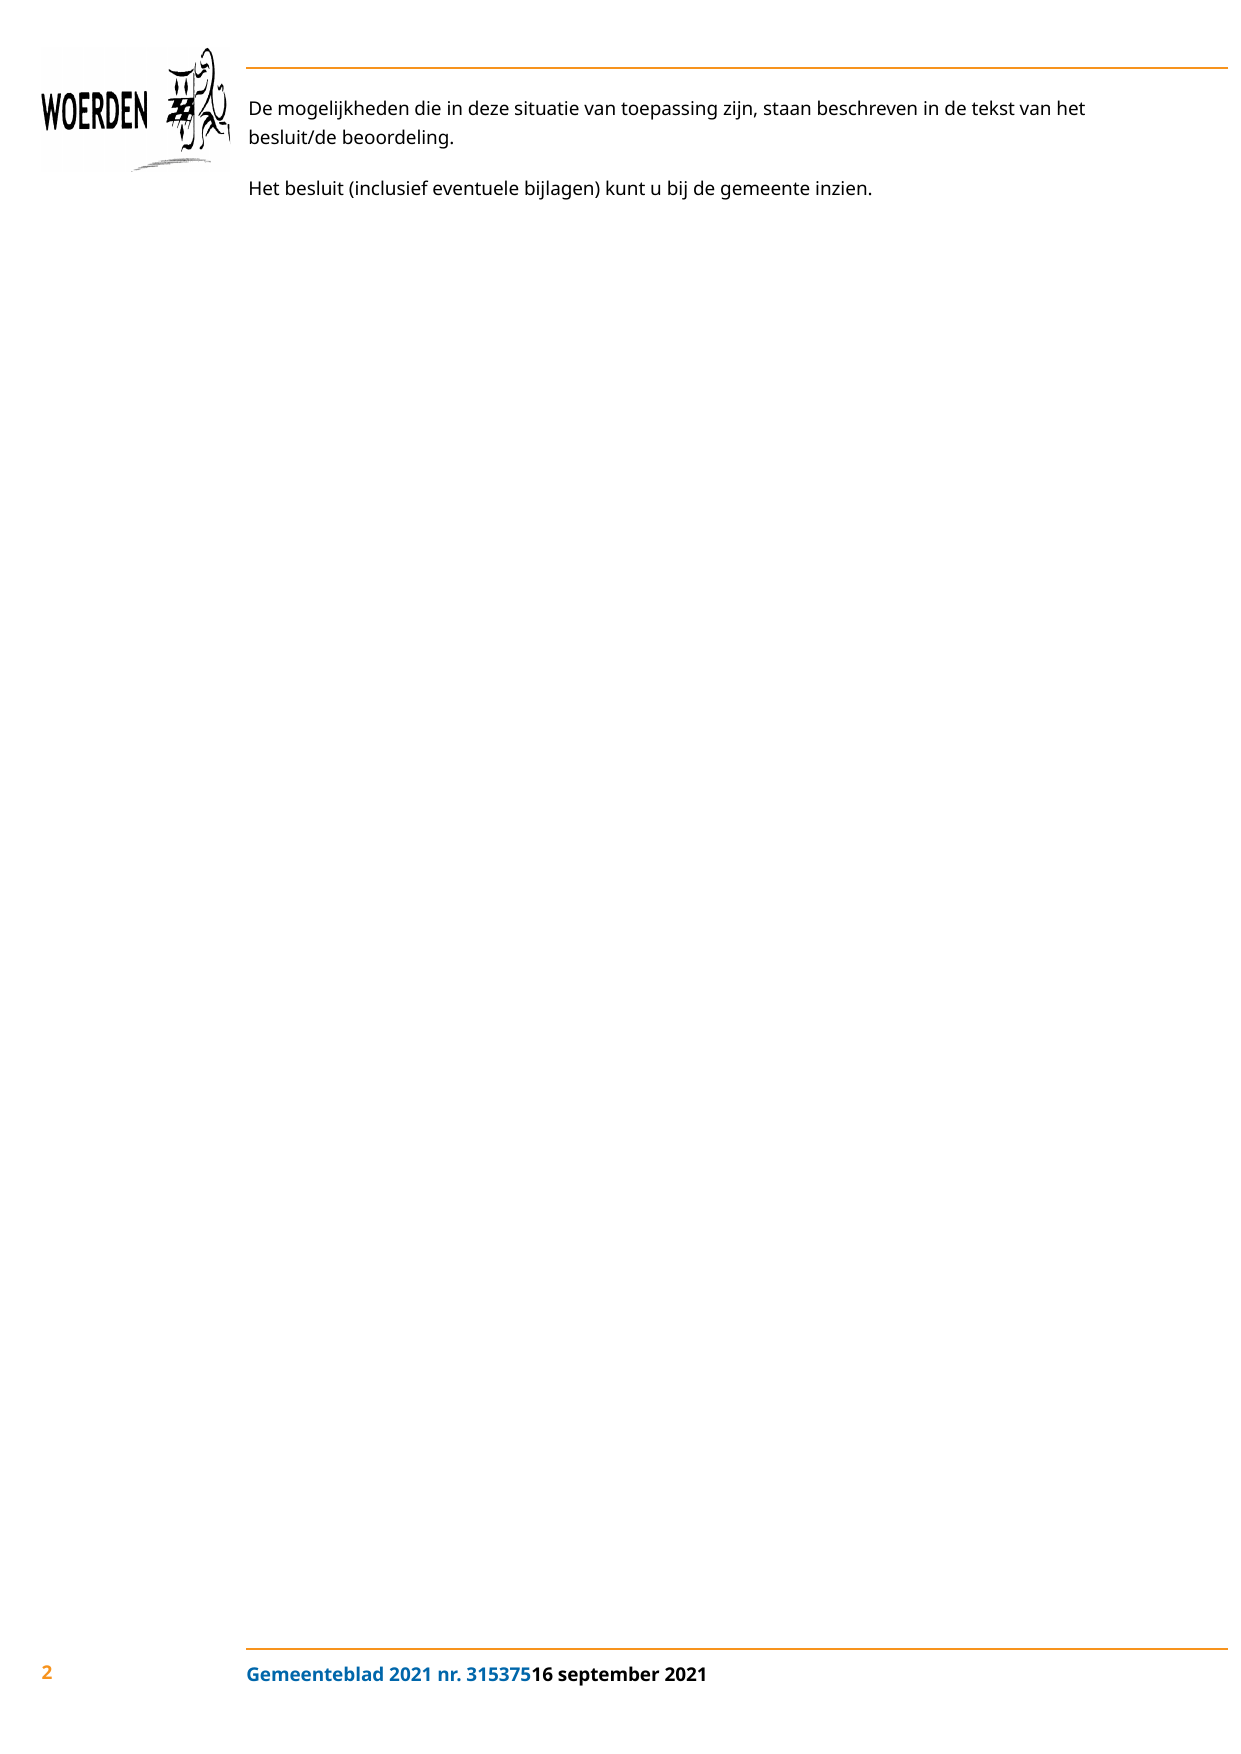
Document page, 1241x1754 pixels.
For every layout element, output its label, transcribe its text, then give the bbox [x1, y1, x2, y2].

text Het besluit (inclusief eventuele bijlagen) kunt u bij de gemeente inzien. [248, 175, 1152, 201]
text De mogelijkheden die in deze situatie van toepassing zijn, staan beschreven in de tekst van het besluit/de beoordeling. [248, 95, 1152, 150]
picture [41, 47, 231, 172]
